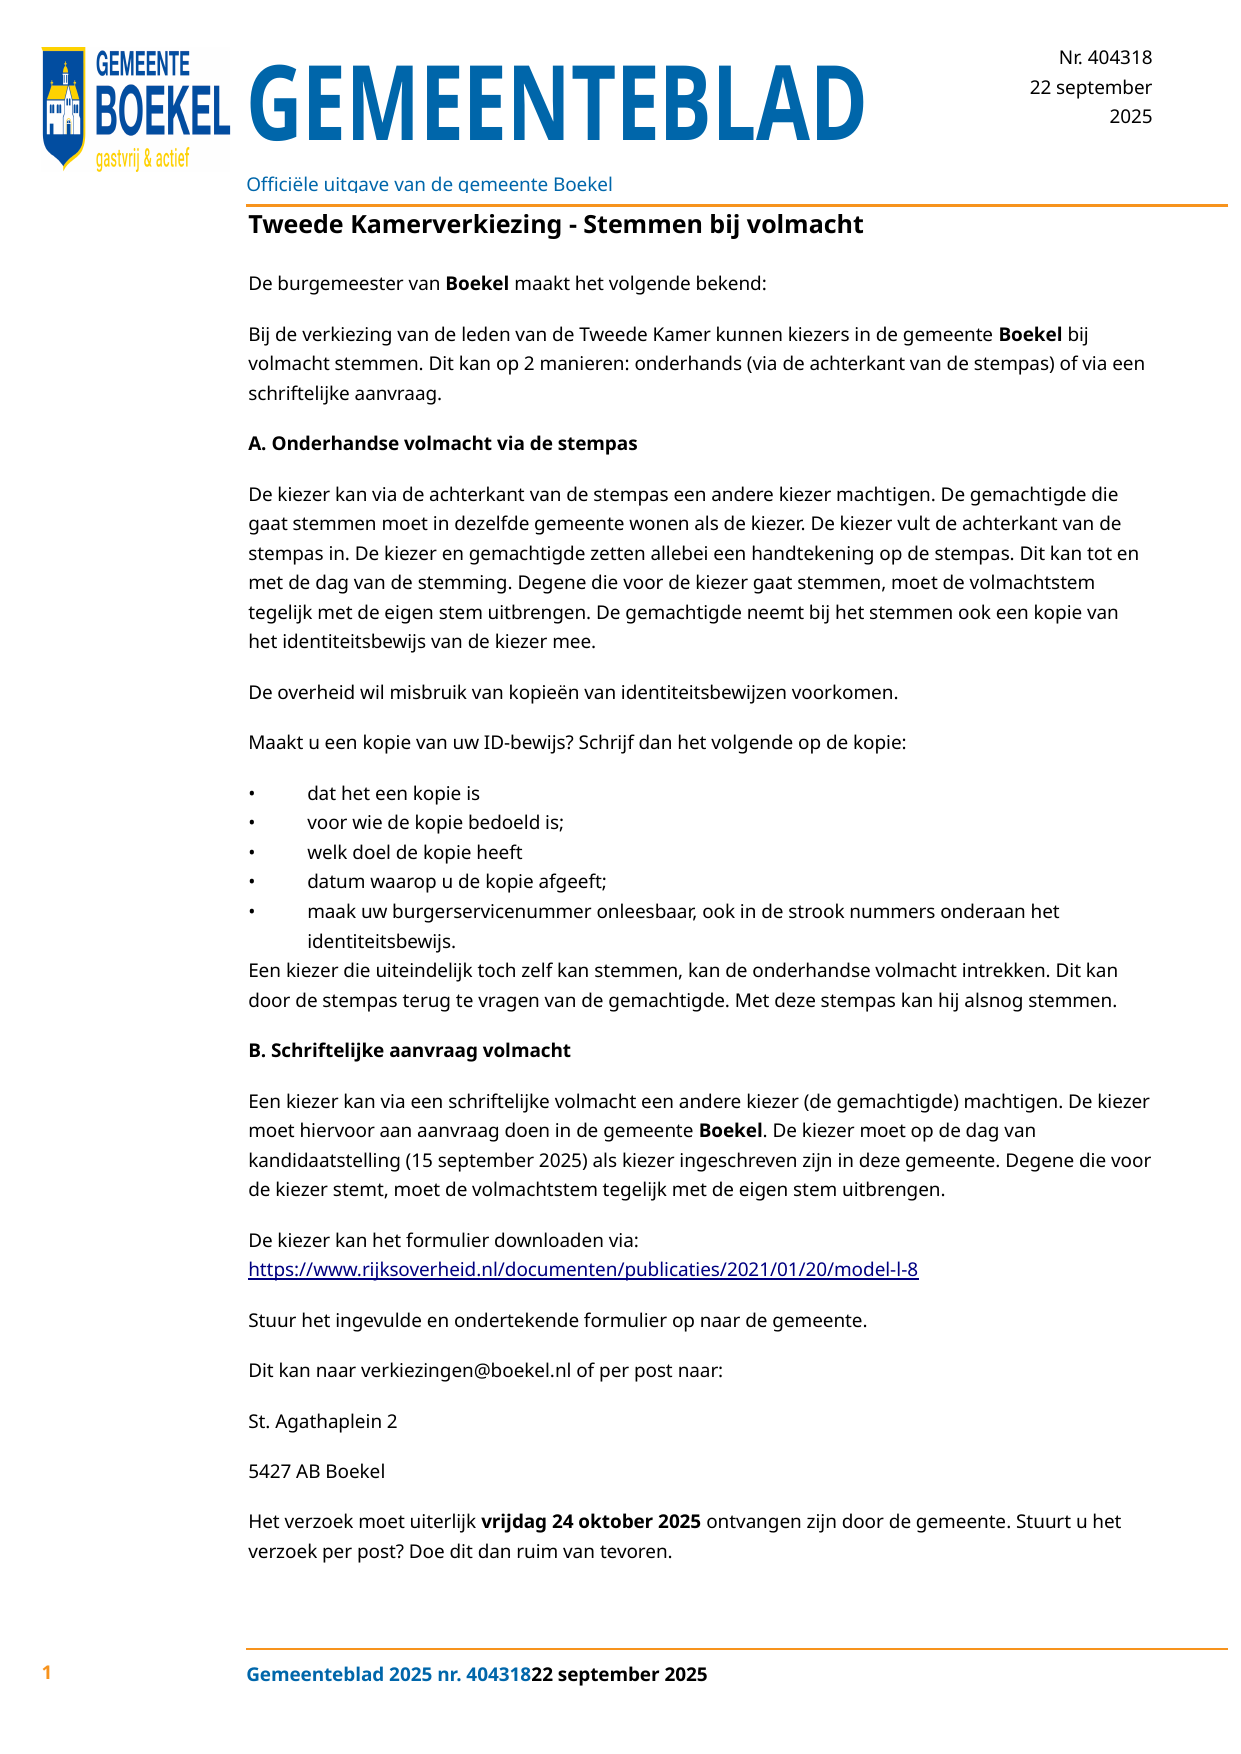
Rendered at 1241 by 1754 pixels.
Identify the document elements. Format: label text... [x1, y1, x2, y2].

text De burgemeester van Boekel maakt het volgende bekend: [248, 270, 1152, 296]
text Maakt u een kopie van uw ID-bewijs? Schrijf dan het volgende op de kopie: [248, 729, 1152, 755]
list welk doel de kopie heeft [248, 839, 1152, 865]
list dat het een kopie is [248, 780, 1152, 806]
text Een kiezer die uiteindelijk toch zelf kan stemmen, kan de onderhandse volmacht intrekken. Dit kan door de stempas terug te vragen van de gemachtigde. Met deze stempas kan hij alsnog stemmen. [248, 957, 1152, 1013]
text De kiezer kan via de achterkant van de stempas een andere kiezer machtigen. De gemachtigde die gaat stemmen moet in dezelfde gemeente wonen als de kiezer. De kiezer vult de achterkant van de stempas in. De kiezer en gemachtigde zetten allebei een handtekening op de stempas. Dit kan tot en met de dag van de stemming. Degene die voor de kiezer gaat stemmen, moet de volmachtstem tegelijk met de eigen stem uitbrengen. De gemachtigde neemt bij het stemmen ook een kopie van het identiteitsbewijs van de kiezer mee. [248, 481, 1152, 654]
text 5427 AB Boekel [248, 1458, 1152, 1484]
text De overheid wil misbruik van kopieën van identiteitsbewijzen voorkomen. [248, 679, 1152, 705]
text Het verzoek moet uiterlijk vrijdag 24 oktober 2025 ontvangen zijn door de gemeente. Stuurt u het verzoek per post? Doe dit dan ruim van tevoren. [248, 1509, 1152, 1564]
text Bij de verkiezing van de leden van de Tweede Kamer kunnen kiezers in de gemeente Boekel bij volmacht stemmen. Dit kan op 2 manieren: onderhands (via de achterkant van de stempas) of via een schriftelijke aanvraag. [248, 321, 1152, 406]
text A. Onderhandse volmacht via de stempas [248, 430, 1152, 456]
text Dit kan naar verkiezingen@boekel.nl of per post naar: [248, 1357, 1152, 1383]
picture [41, 47, 231, 172]
text St. Agathaplein 2 [248, 1408, 1152, 1433]
list maak uw burgerservicenummer onleesbaar, ook in de strook nummers onderaan het identiteitsbewijs. [248, 898, 1152, 953]
text De kiezer kan het formulier downloaden via: https://www.rijksoverheid.nl/documenten/publicaties/2021/01/20/model-l-8 [248, 1227, 1152, 1282]
text Stuur het ingevulde en ondertekende formulier op naar de gemeente. [248, 1307, 1152, 1333]
list voor wie de kopie bedoeld is; [248, 809, 1152, 835]
text Tweede Kamerverkiezing - Stemmen bij volmacht [248, 207, 1152, 241]
text Een kiezer kan via een schriftelijke volmacht een andere kiezer (de gemachtigde) machtigen. De kiezer moet hiervoor aan aanvraag doen in de gemeente Boekel. De kiezer moet op de dag van kandidaatstelling (15 september 2025) als kiezer ingeschreven zijn in deze gemeente. Degene die voor de kiezer stemt, moet de volmachtstem tegelijk met de eigen stem uitbrengen. [248, 1088, 1152, 1202]
list datum waarop u de kopie afgeeft; [248, 869, 1152, 894]
text B. Schriftelijke aanvraag volmacht [248, 1037, 1152, 1063]
